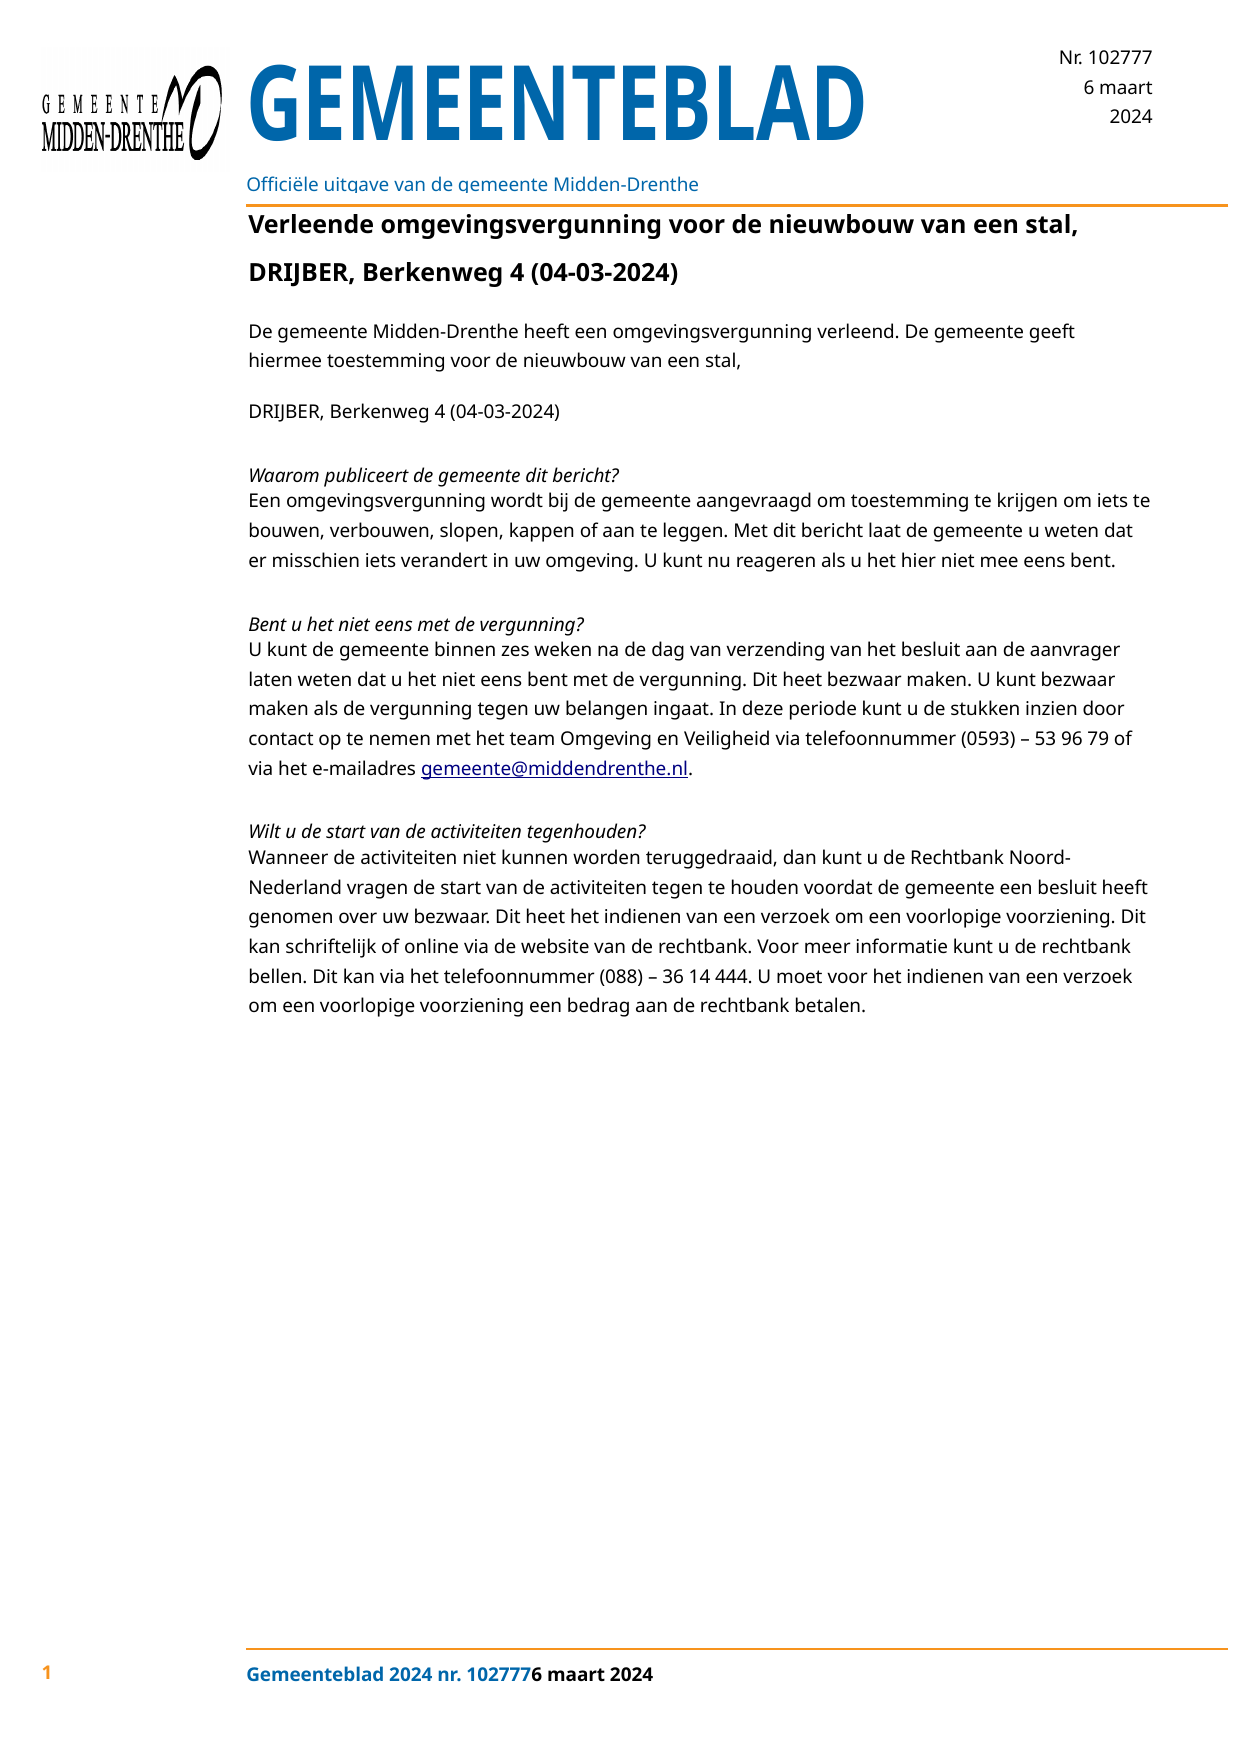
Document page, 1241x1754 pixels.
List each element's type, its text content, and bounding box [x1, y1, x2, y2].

text Bent u het niet eens met de vergunning? [248, 611, 1152, 636]
text U kunt de gemeente binnen zes weken na de dag van verzending van het besluit aan de aanvrager laten weten dat u het niet eens bent met de vergunning. Dit heet bezwaar maken. U kunt bezwaar maken als de vergunning tegen uw belangen ingaat. In deze periode kunt u de stukken inzien door contact op te nemen met het team Omgeving en Veiligheid via telefoonnummer (0593) – 53 96 79 of via het e-mailadres gemeente@middendrenthe.nl. [248, 636, 1152, 781]
text De gemeente Midden-Drenthe heeft een omgevingsvergunning verleend. De gemeente geeft hiermee toestemming voor de nieuwbouw van een stal, [248, 318, 1152, 373]
text DRIJBER, Berkenweg 4 (04-03-2024) [248, 398, 1152, 424]
text Waarom publiceert de gemeente dit bericht? [248, 462, 1152, 488]
text Wilt u de start van de activiteiten tegenhouden? [248, 819, 1152, 844]
text Verleende omgevingsvergunning voor de nieuwbouw van een stal, DRIJBER, Berkenweg 4 (04-03-2024) [248, 207, 1152, 288]
text Een omgevingsvergunning wordt bij de gemeente aangevraagd om toestemming te krijgen om iets te bouwen, verbouwen, slopen, kappen of aan te leggen. Met dit bericht laat de gemeente u weten dat er misschien iets verandert in uw omgeving. U kunt nu reageren als u het hier niet mee eens bent. [248, 488, 1152, 572]
picture [41, 47, 231, 172]
text Wanneer de activiteiten niet kunnen worden teruggedraaid, dan kunt u de Rechtbank Noord-Nederland vragen de start van de activiteiten tegen te houden voordat de gemeente een besluit heeft genomen over uw bezwaar. Dit heet het indienen van een verzoek om een voorlopige voorziening. Dit kan schriftelijk of online via de website van de rechtbank. Voor meer informatie kunt u de rechtbank bellen. Dit kan via het telefoonnummer (088) – 36 14 444. U moet voor het indienen van een verzoek om een voorlopige voorziening een bedrag aan de rechtbank betalen. [248, 844, 1152, 1018]
